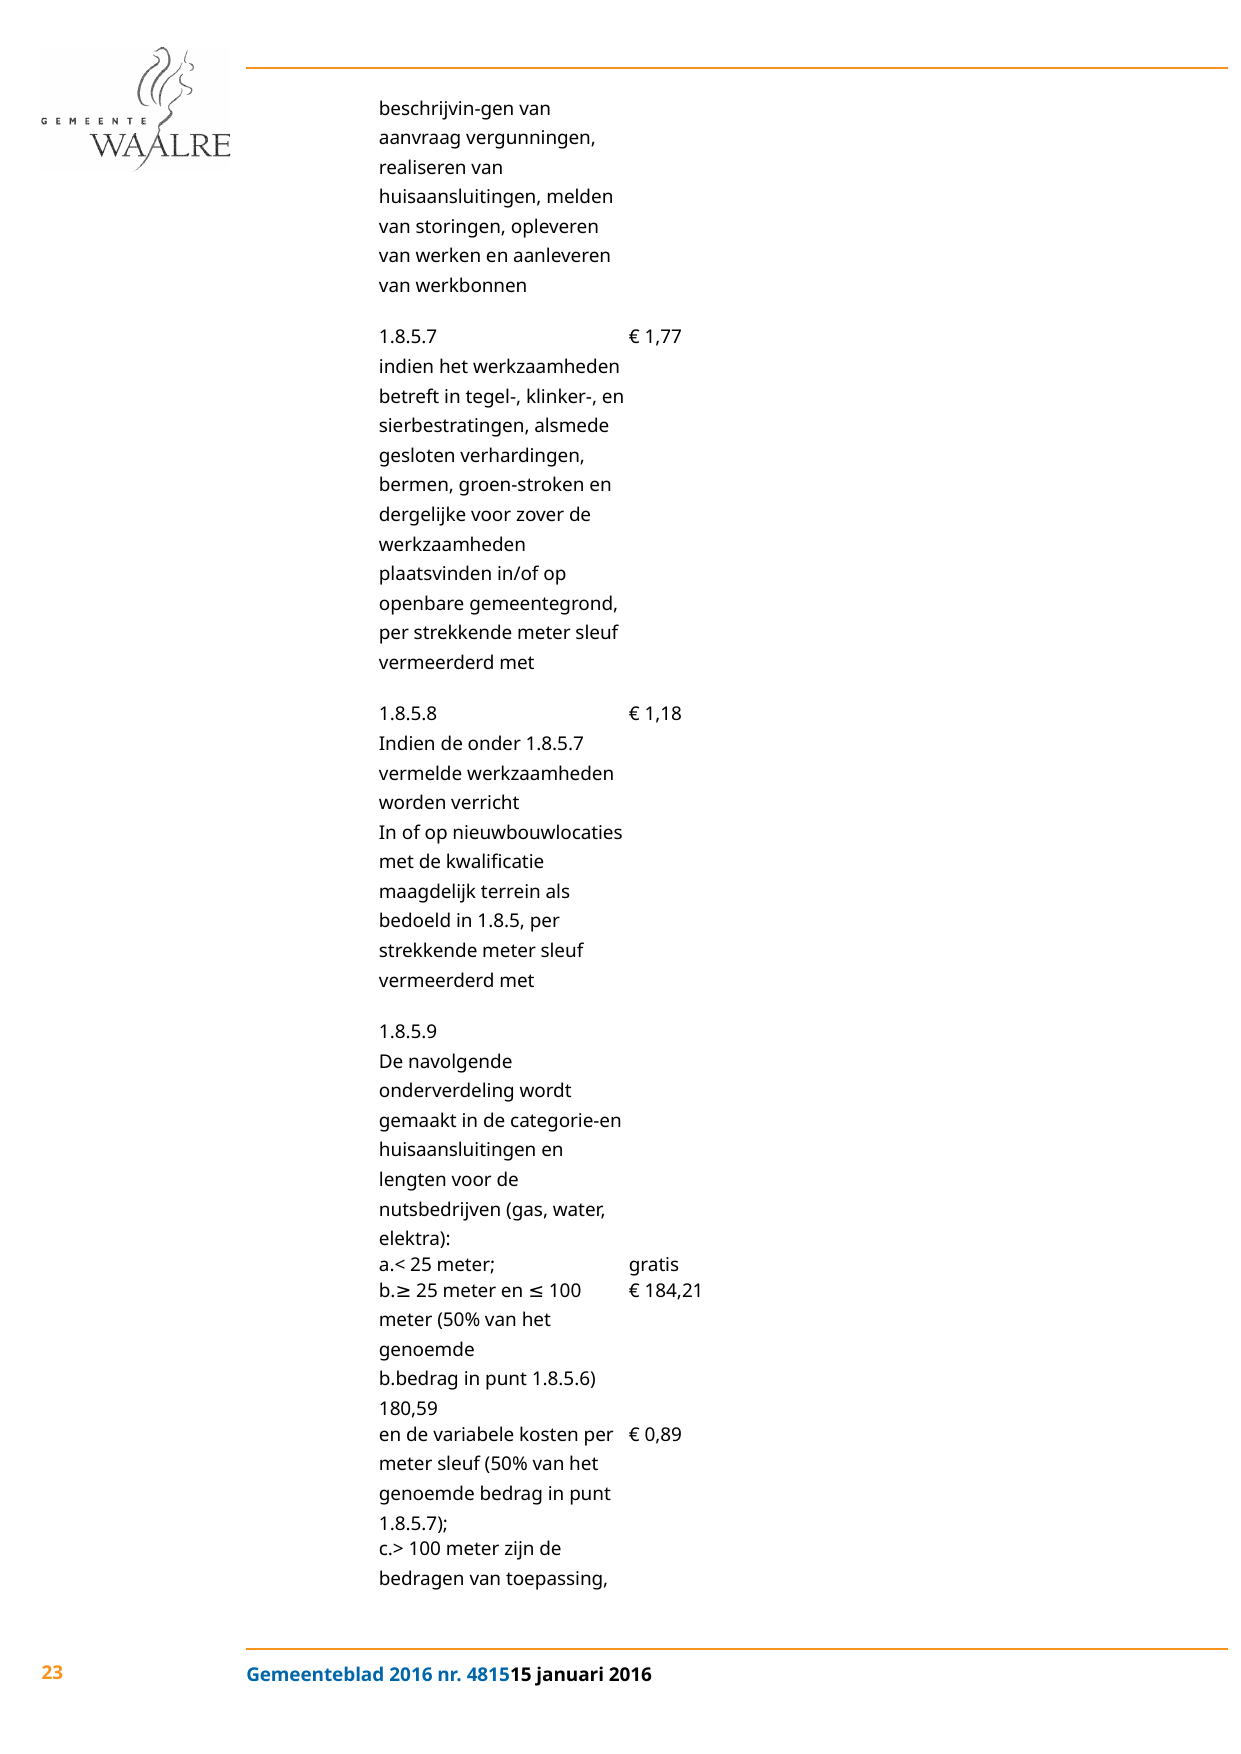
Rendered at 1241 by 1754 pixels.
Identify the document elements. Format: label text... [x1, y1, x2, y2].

table_cell [760, 298, 890, 324]
table_cell [248, 675, 379, 701]
table_cell [248, 1535, 379, 1591]
table_cell a.< 25 meter; [379, 1251, 629, 1277]
table_cell [248, 993, 379, 1018]
table_cell [890, 1535, 1021, 1591]
table_cell [1021, 675, 1152, 701]
table_cell [1021, 701, 1152, 993]
table_cell [760, 1535, 890, 1591]
table_cell [890, 1018, 1021, 1251]
table_cell [248, 701, 379, 993]
table_cell [890, 1421, 1021, 1535]
table_cell [890, 1277, 1021, 1421]
table_cell [379, 675, 629, 701]
table_cell gratis [629, 1251, 759, 1277]
table_cell [379, 298, 629, 324]
table_cell c.> 100 meter zijn de bedragen van toepassing, [379, 1535, 629, 1591]
table_cell [760, 993, 890, 1018]
table_cell [760, 95, 890, 298]
table_cell € 0,89 [629, 1421, 759, 1535]
table_cell [890, 95, 1021, 298]
table_cell [629, 95, 759, 298]
table_cell [248, 1251, 379, 1277]
table_cell [629, 675, 759, 701]
table_cell € 184,21 [629, 1277, 759, 1421]
table_cell [248, 324, 379, 675]
table_cell 1.8.5.9 De navolgende onderverdeling wordt gemaakt in de categorie-en huisaansluitingen en lengten voor de nutsbedrijven (gas, water, elektra): [379, 1018, 629, 1251]
table_cell [760, 675, 890, 701]
table_cell [890, 675, 1021, 701]
table_cell [1021, 95, 1152, 298]
table_cell [760, 1421, 890, 1535]
table_cell [1021, 1018, 1152, 1251]
table_cell beschrijvin-gen van aanvraag vergunningen, realiseren van huisaansluitingen, melden van storingen, opleveren van werken en aanleveren van werkbonnen [379, 95, 629, 298]
table_cell [248, 1421, 379, 1535]
table_cell [760, 701, 890, 993]
table_cell en de variabele kosten per meter sleuf (50% van het genoemde bedrag in punt 1.8.5.7); [379, 1421, 629, 1535]
table_cell b.≥ 25 meter en ≤ 100 meter (50% van het genoemde b.bedrag in punt 1.8.5.6) 180,59 [379, 1277, 629, 1421]
table_cell 1.8.5.7 indien het werkzaamheden betreft in tegel-, klinker-, en sierbestratingen, alsmede gesloten verhardingen, bermen, groen-stroken en dergelijke voor zover de werkzaamheden plaatsvinden in/of op openbare gemeentegrond, per strekkende meter sleuf vermeerderd met [379, 324, 629, 675]
table_cell [629, 298, 759, 324]
table_cell [248, 298, 379, 324]
table_cell [248, 1277, 379, 1421]
table_cell [629, 1535, 759, 1591]
table_cell [760, 1251, 890, 1277]
table_cell [629, 1018, 759, 1251]
table_cell [1021, 993, 1152, 1018]
table_cell [379, 993, 629, 1018]
table_cell [890, 298, 1021, 324]
table_cell [629, 993, 759, 1018]
table_cell [890, 324, 1021, 675]
table_cell [248, 1018, 379, 1251]
table_cell [760, 324, 890, 675]
table_cell 1.8.5.8 Indien de onder 1.8.5.7 vermelde werkzaamheden worden verricht In of op nieuwbouwlocaties met de kwalificatie maagdelijk terrein als bedoeld in 1.8.5, per strekkende meter sleuf vermeerderd met [379, 701, 629, 993]
table_cell [890, 701, 1021, 993]
table_cell [1021, 1277, 1152, 1421]
table_cell [890, 993, 1021, 1018]
table_cell [248, 95, 379, 298]
table_cell € 1,18 [629, 701, 759, 993]
table_cell [760, 1018, 890, 1251]
table_cell [1021, 1421, 1152, 1535]
table_cell [760, 1277, 890, 1421]
table_cell [890, 1251, 1021, 1277]
table_cell [1021, 298, 1152, 324]
picture [41, 47, 231, 172]
table_cell [1021, 1251, 1152, 1277]
table_cell [1021, 1535, 1152, 1591]
table_cell € 1,77 [629, 324, 759, 675]
table_cell [1021, 324, 1152, 675]
